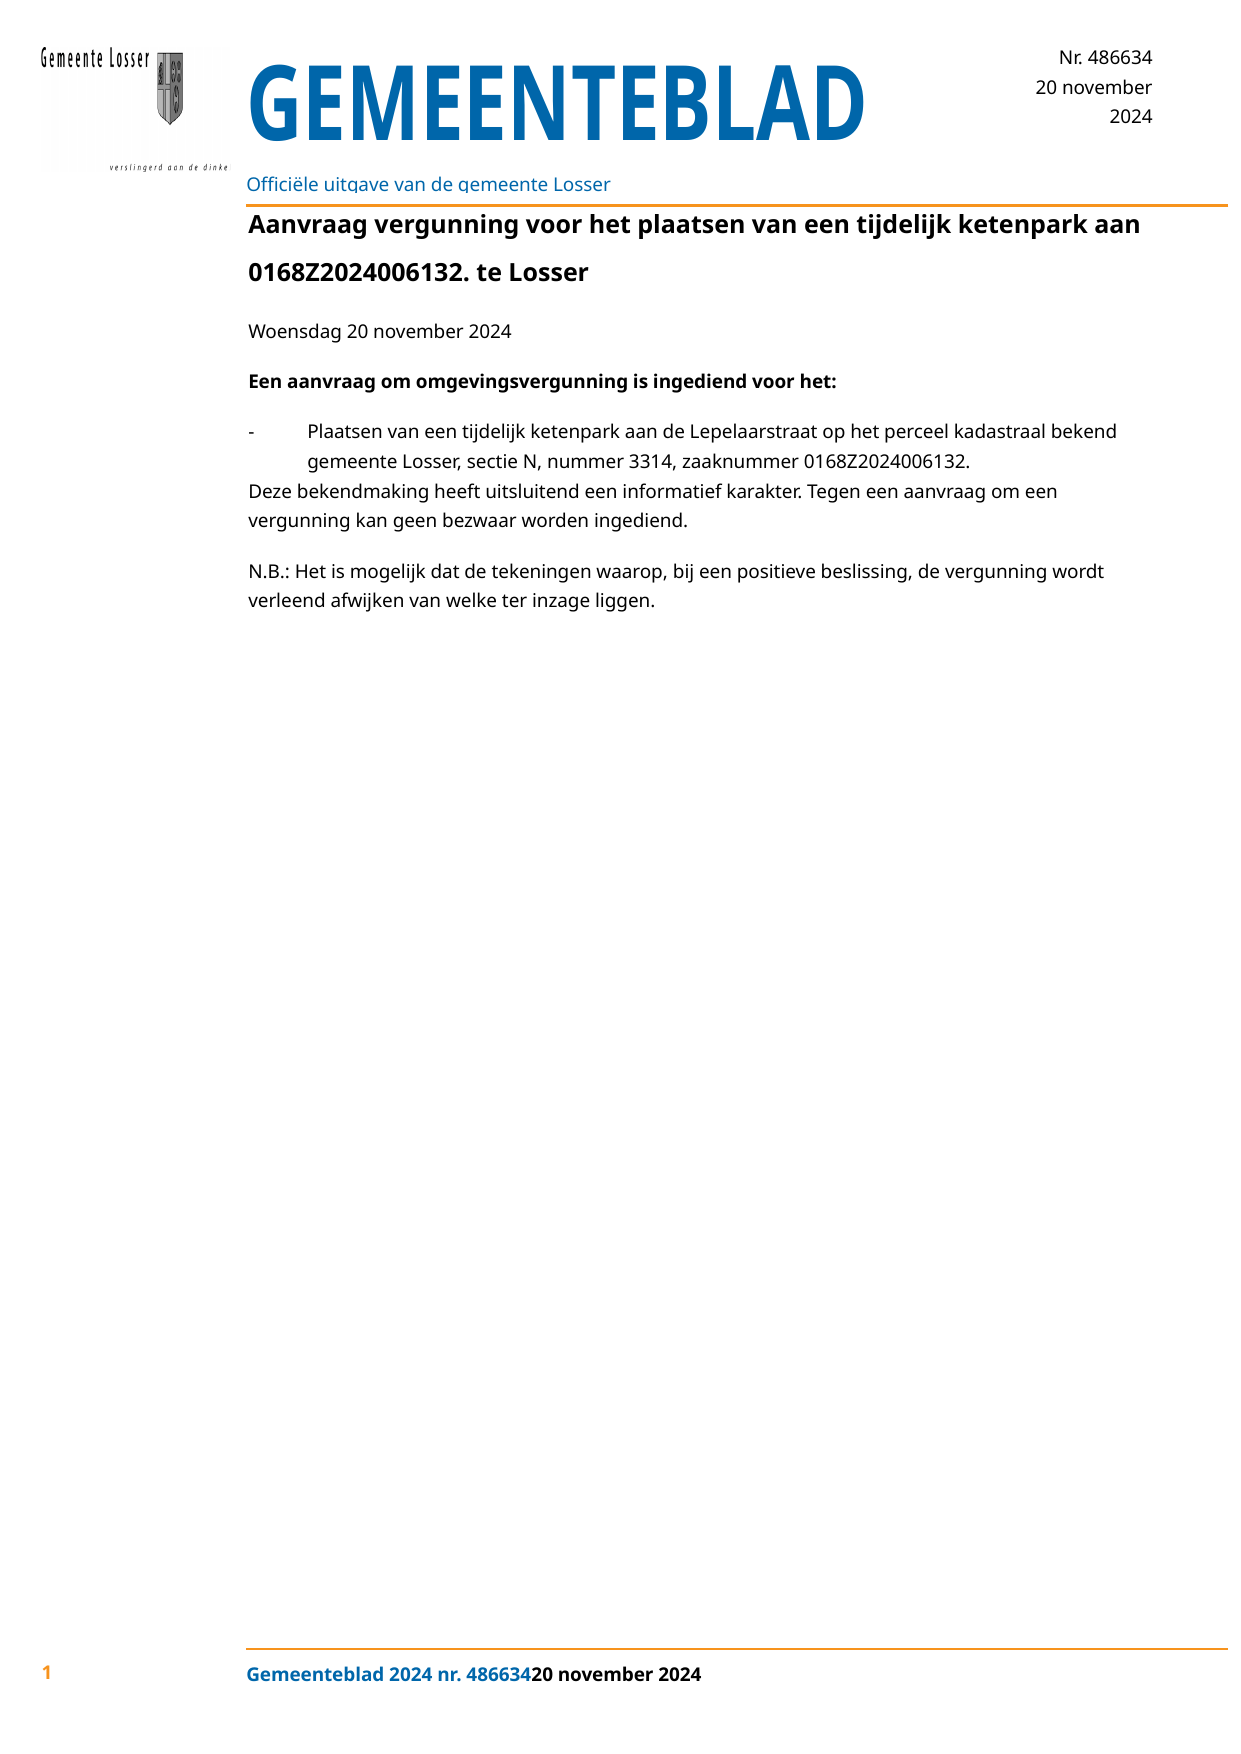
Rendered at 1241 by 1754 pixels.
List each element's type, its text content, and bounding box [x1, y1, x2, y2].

picture [41, 47, 231, 172]
text Deze bekendmaking heeft uitsluitend een informatief karakter. Tegen een aanvraag om een vergunning kan geen bezwaar worden ingediend. [248, 478, 1152, 533]
text N.B.: Het is mogelijk dat de tekeningen waarop, bij een positieve beslissing, de vergunning wordt verleend afwijken van welke ter inzage liggen. [248, 558, 1152, 613]
text Aanvraag vergunning voor het plaatsen van een tijdelijk ketenpark aan 0168Z2024006132. te Losser [248, 207, 1152, 288]
text Een aanvraag om omgevingsvergunning is ingediend voor het: [248, 368, 1152, 394]
text Woensdag 20 november 2024 [248, 318, 1152, 344]
list Plaatsen van een tijdelijk ketenpark aan de Lepelaarstraat op het perceel kadastraal bekend gemeente Losser, sectie N, nummer 3314, zaaknummer 0168Z2024006132. [248, 419, 1152, 474]
